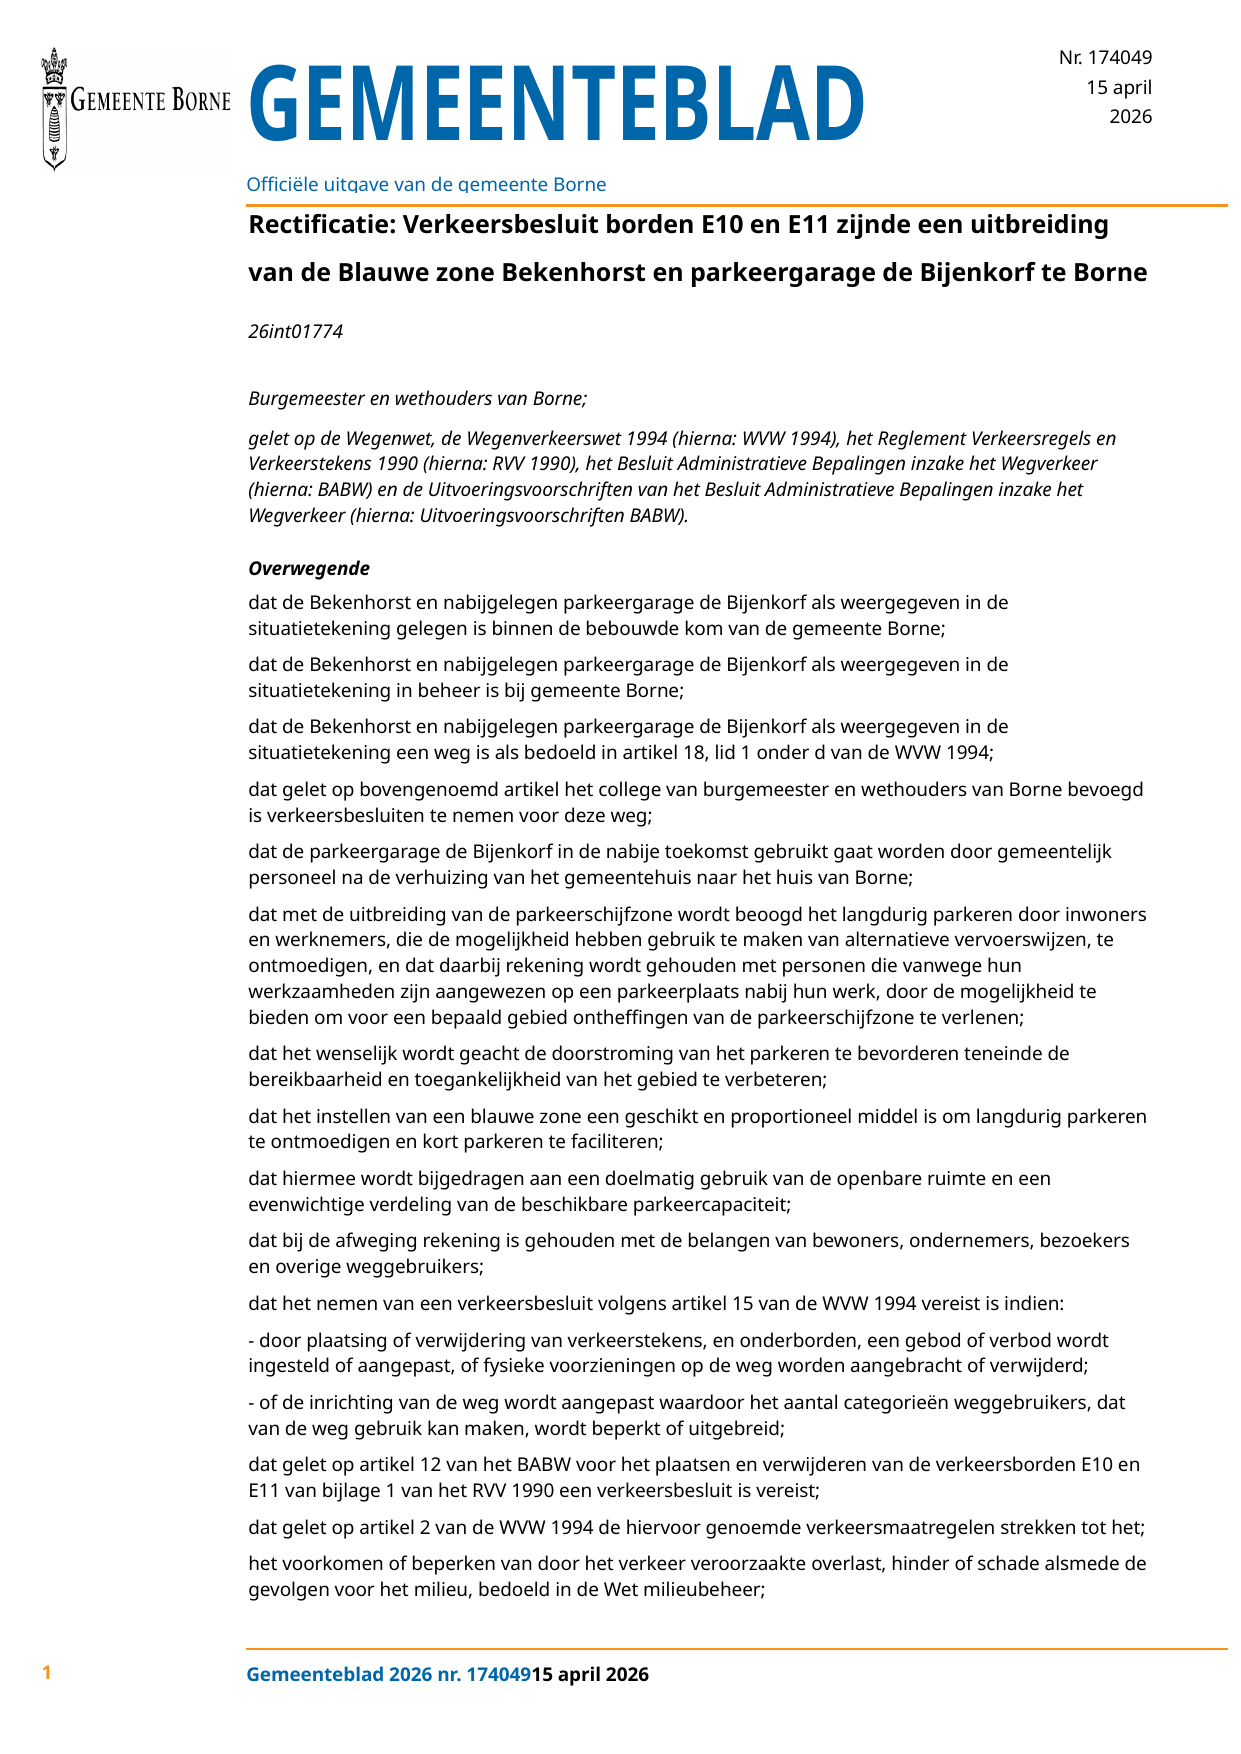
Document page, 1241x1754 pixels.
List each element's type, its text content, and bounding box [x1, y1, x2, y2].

text Burgemeester en wethouders van Borne; [248, 386, 1152, 411]
text dat bij de afweging rekening is gehouden met de belangen van bewoners, ondernemers, bezoekers en overige weggebruikers; [248, 1228, 1152, 1279]
text dat het wenselijk wordt geacht de doorstroming van het parkeren te bevorderen teneinde de bereikbaarheid en toegankelijkheid van het gebied te verbeteren; [248, 1041, 1152, 1092]
text gelet op de Wegenwet, de Wegenverkeerswet 1994 (hierna: WVW 1994), het Reglement Verkeersregels en Verkeerstekens 1990 (hierna: RVV 1990), het Besluit Administratieve Bepalingen inzake het Wegverkeer (hierna: BABW) en de Uitvoeringsvoorschriften van het Besluit Administratieve Bepalingen inzake het Wegverkeer (hierna: Uitvoeringsvoorschriften BABW). [248, 425, 1152, 528]
text - door plaatsing of verwijdering van verkeerstekens, en onderborden, een gebod of verbod wordt ingesteld of aangepast, of fysieke voorzieningen op de weg worden aangebracht of verwijderd; [248, 1327, 1152, 1378]
text dat met de uitbreiding van de parkeerschijfzone wordt beoogd het langdurig parkeren door inwoners en werknemers, die de mogelijkheid hebben gebruik te maken van alternatieve vervoerswijzen, te ontmoedigen, en dat daarbij rekening wordt gehouden met personen die vanwege hun werkzaamheden zijn aangewezen op een parkeerplaats nabij hun werk, door de mogelijkheid te bieden om voor een bepaald gebied ontheffingen van de parkeerschijfzone te verlenen; [248, 901, 1152, 1029]
text 26int01774 [248, 318, 1152, 344]
text het voorkomen of beperken van door het verkeer veroorzaakte overlast, hinder of schade alsmede de gevolgen voor het milieu, bedoeld in de Wet milieubeheer; [248, 1551, 1152, 1602]
picture [41, 47, 231, 172]
text dat de Bekenhorst en nabijgelegen parkeergarage de Bijenkorf als weergegeven in de situatietekening een weg is als bedoeld in artikel 18, lid 1 onder d van de WVW 1994; [248, 714, 1152, 765]
text dat gelet op bovengenoemd artikel het college van burgemeester en wethouders van Borne bevoegd is verkeersbesluiten te nemen voor deze weg; [248, 776, 1152, 828]
text dat gelet op artikel 2 van de WVW 1994 de hiervoor genoemde verkeersmaatregelen strekken tot het; [248, 1514, 1152, 1540]
text Rectificatie: Verkeersbesluit borden E10 en E11 zijnde een uitbreiding van de Blauwe zone Bekenhorst en parkeergarage de Bijenkorf te Borne [248, 207, 1152, 288]
text dat het instellen van een blauwe zone een geschikt en proportioneel middel is om langdurig parkeren te ontmoedigen en kort parkeren te faciliteren; [248, 1103, 1152, 1154]
text dat de parkeergarage de Bijenkorf in de nabije toekomst gebruikt gaat worden door gemeentelijk personeel na de verhuizing van het gemeentehuis naar het huis van Borne; [248, 838, 1152, 890]
text Overwegende [248, 555, 1152, 581]
text dat het nemen van een verkeersbesluit volgens artikel 15 van de WVW 1994 vereist is indien: [248, 1290, 1152, 1316]
text dat de Bekenhorst en nabijgelegen parkeergarage de Bijenkorf als weergegeven in de situatietekening in beheer is bij gemeente Borne; [248, 651, 1152, 703]
text dat gelet op artikel 12 van het BABW voor het plaatsen en verwijderen van de verkeersborden E10 en E11 van bijlage 1 van het RVV 1990 een verkeersbesluit is vereist; [248, 1452, 1152, 1503]
text dat hiermee wordt bijgedragen aan een doelmatig gebruik van de openbare ruimte en een evenwichtige verdeling van de beschikbare parkeercapaciteit; [248, 1165, 1152, 1217]
text - of de inrichting van de weg wordt aangepast waardoor het aantal categorieën weggebruikers, dat van de weg gebruik kan maken, wordt beperkt of uitgebreid; [248, 1389, 1152, 1441]
text dat de Bekenhorst en nabijgelegen parkeergarage de Bijenkorf als weergegeven in de situatietekening gelegen is binnen de bebouwde kom van de gemeente Borne; [248, 589, 1152, 640]
